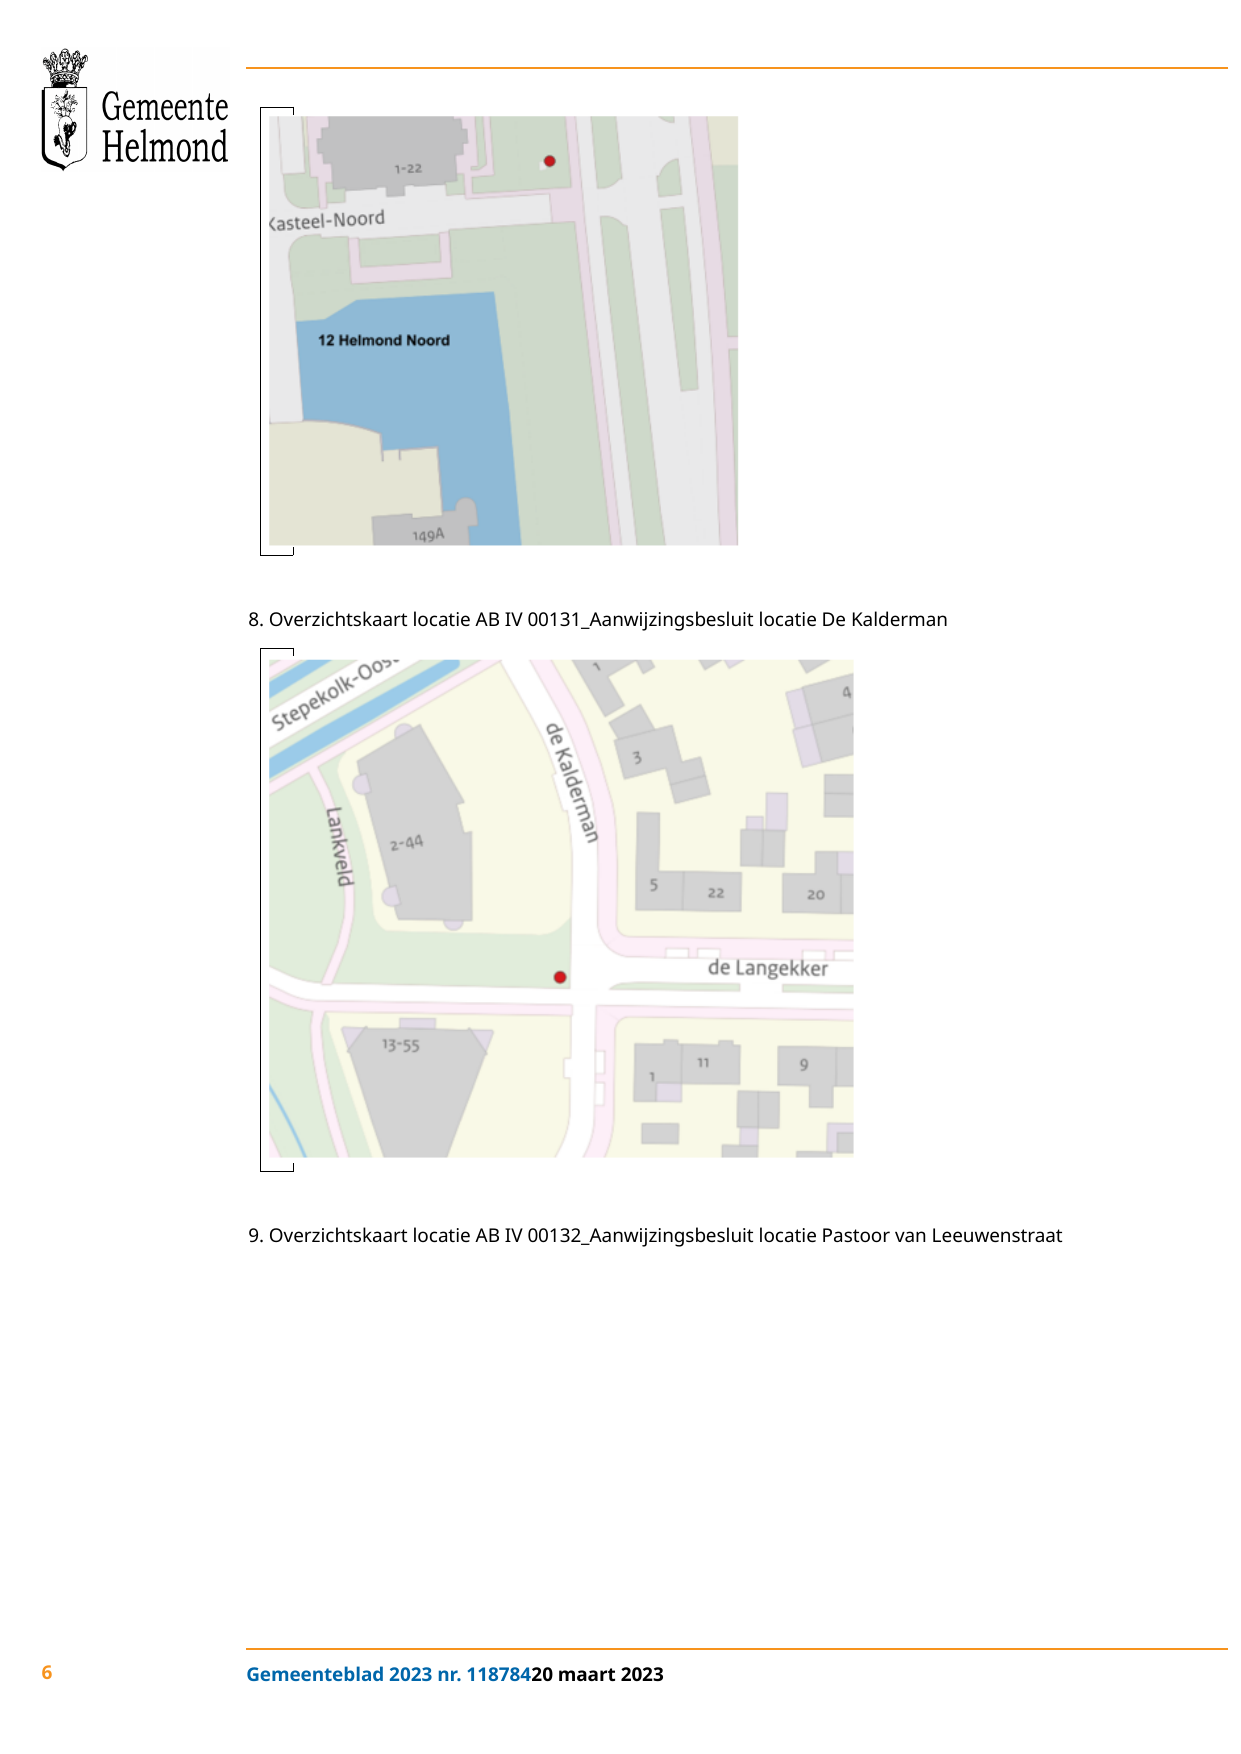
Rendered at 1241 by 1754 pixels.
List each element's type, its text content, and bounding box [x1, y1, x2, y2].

picture [268, 115, 741, 547]
picture [41, 47, 231, 172]
text 9. Overzichtskaart locatie AB IV 00132_Aanwijzingsbesluit locatie Pastoor van Leeuwenstraat [248, 1222, 1152, 1248]
text 8. Overzichtskaart locatie AB IV 00131_Aanwijzingsbesluit locatie De Kalderman [248, 606, 1152, 632]
picture [268, 656, 859, 1163]
